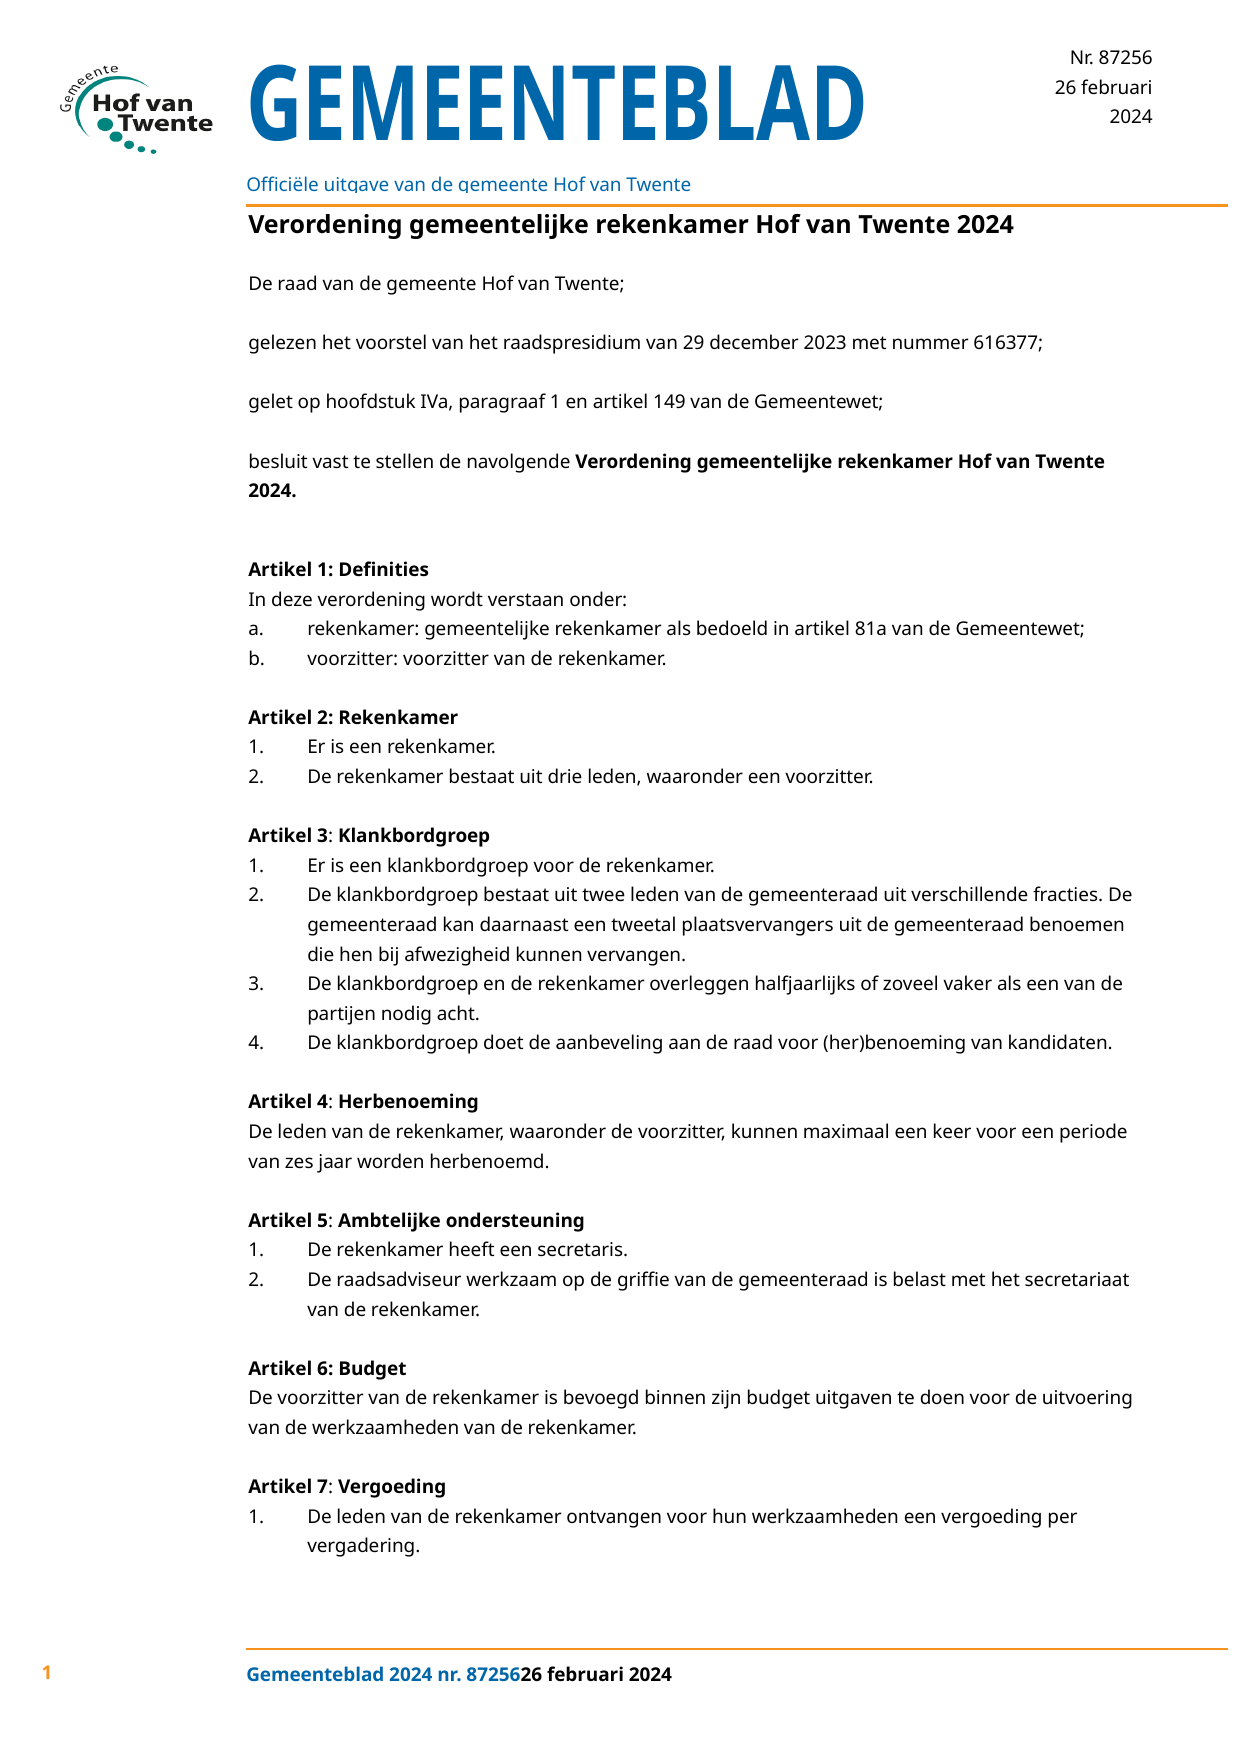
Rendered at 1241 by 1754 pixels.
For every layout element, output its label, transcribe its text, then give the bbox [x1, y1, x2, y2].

list De rekenkamer bestaat uit drie leden, waaronder een voorzitter. [248, 763, 1152, 789]
list voorzitter: voorzitter van de rekenkamer. [248, 645, 1152, 671]
list De klankbordgroep bestaat uit twee leden van de gemeenteraad uit verschillende fracties. De gemeenteraad kan daarnaast een tweetal plaatsvervangers uit de gemeenteraad benoemen die hen bij afwezigheid kunnen vervangen. [248, 882, 1152, 967]
text gelezen het voorstel van het raadspresidium van 29 december 2023 met nummer 616377; [248, 329, 1152, 355]
list De leden van de rekenkamer ontvangen voor hun werkzaamheden een vergoeding per vergadering. [248, 1503, 1152, 1558]
text Artikel 4: Herbenoeming [248, 1089, 1152, 1114]
text Artikel 7: Vergoeding [248, 1473, 1152, 1499]
picture [41, 47, 231, 172]
list Er is een klankbordgroep voor de rekenkamer. [248, 852, 1152, 878]
list De klankbordgroep en de rekenkamer overleggen halfjaarlijks of zoveel vaker als een van de partijen nodig acht. [248, 970, 1152, 1026]
text De voorzitter van de rekenkamer is bevoegd binnen zijn budget uitgaven te doen voor de uitvoering van de werkzaamheden van de rekenkamer. [248, 1384, 1152, 1440]
text De raad van de gemeente Hof van Twente; [248, 270, 1152, 296]
list De klankbordgroep doet de aanbeveling aan de raad voor (her)benoeming van kandidaten. [248, 1029, 1152, 1055]
text gelet op hoofdstuk IVa, paragraaf 1 en artikel 149 van de Gemeentewet; [248, 389, 1152, 414]
text Artikel 2: Rekenkamer [248, 704, 1152, 730]
text Artikel 1: Definities [248, 556, 1152, 582]
text In deze verordening wordt verstaan onder: [248, 586, 1152, 612]
text besluit vast te stellen de navolgende Verordening gemeentelijke rekenkamer Hof van Twente 2024. [248, 448, 1152, 503]
text Verordening gemeentelijke rekenkamer Hof van Twente 2024 [248, 207, 1152, 241]
text Artikel 3: Klankbordgroep [248, 822, 1152, 848]
text Artikel 6: Budget [248, 1355, 1152, 1381]
list Er is een rekenkamer. [248, 734, 1152, 759]
text De leden van de rekenkamer, waaronder de voorzitter, kunnen maximaal een keer voor een periode van zes jaar worden herbenoemd. [248, 1118, 1152, 1174]
text Artikel 5: Ambtelijke ondersteuning [248, 1207, 1152, 1233]
list De raadsadviseur werkzaam op de griffie van de gemeenteraad is belast met het secretariaat van de rekenkamer. [248, 1266, 1152, 1322]
list De rekenkamer heeft een secretaris. [248, 1237, 1152, 1262]
list rekenkamer: gemeentelijke rekenkamer als bedoeld in artikel 81a van de Gemeentewet; [248, 615, 1152, 641]
